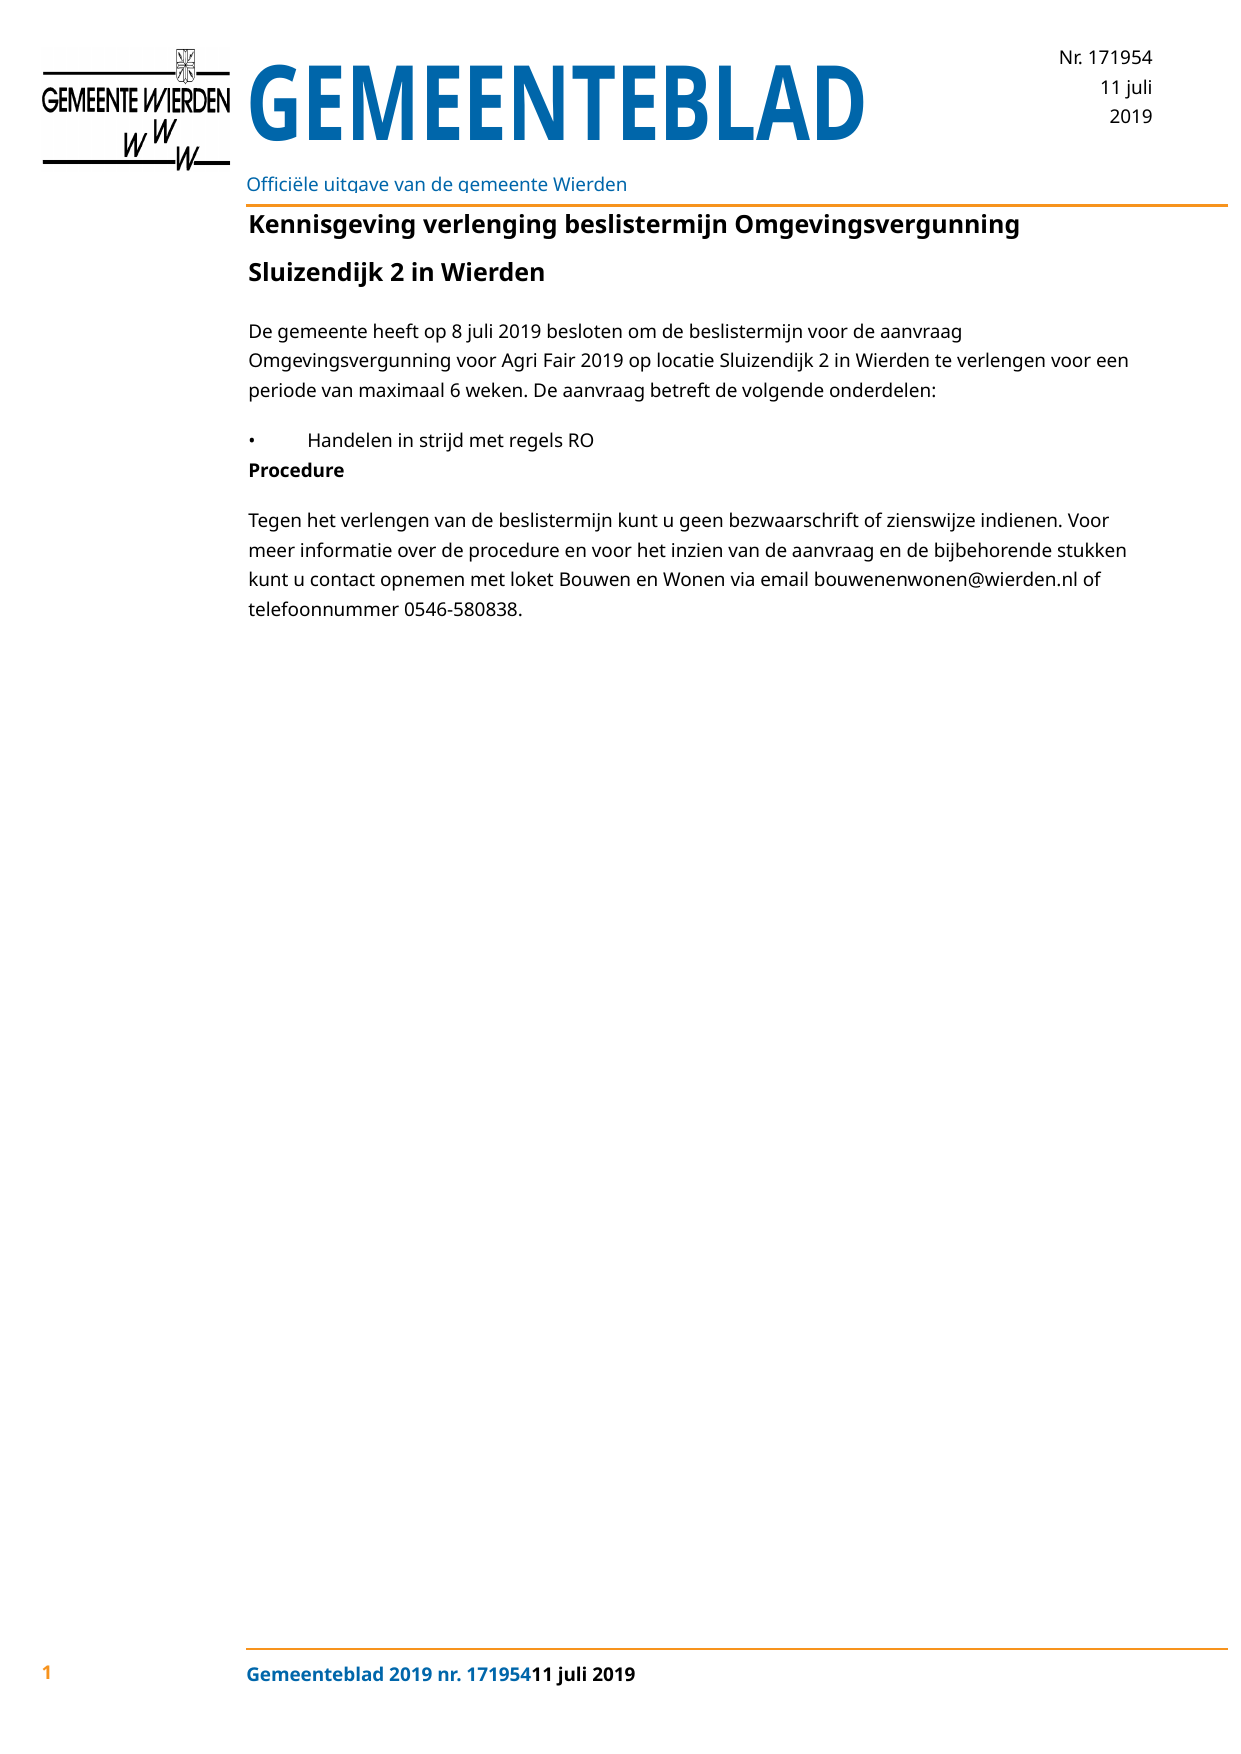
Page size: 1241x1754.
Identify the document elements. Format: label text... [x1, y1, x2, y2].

list Handelen in strijd met regels RO [248, 427, 1152, 453]
text Tegen het verlengen van de beslistermijn kunt u geen bezwaarschrift of zienswijze indienen. Voor meer informatie over de procedure en voor het inzien van de aanvraag en de bijbehorende stukken kunt u contact opnemen met loket Bouwen en Wonen via email bouwenenwonen@wierden.nl of telefoonnummer 0546-580838. [248, 507, 1152, 622]
picture [41, 47, 231, 172]
text Kennisgeving verlenging beslistermijn Omgevingsvergunning Sluizendijk 2 in Wierden [248, 207, 1152, 288]
text De gemeente heeft op 8 juli 2019 besloten om de beslistermijn voor de aanvraag Omgevingsvergunning voor Agri Fair 2019 op locatie Sluizendijk 2 in Wierden te verlengen voor een periode van maximaal 6 weken. De aanvraag betreft de volgende onderdelen: [248, 318, 1152, 403]
text Procedure [248, 457, 1152, 483]
